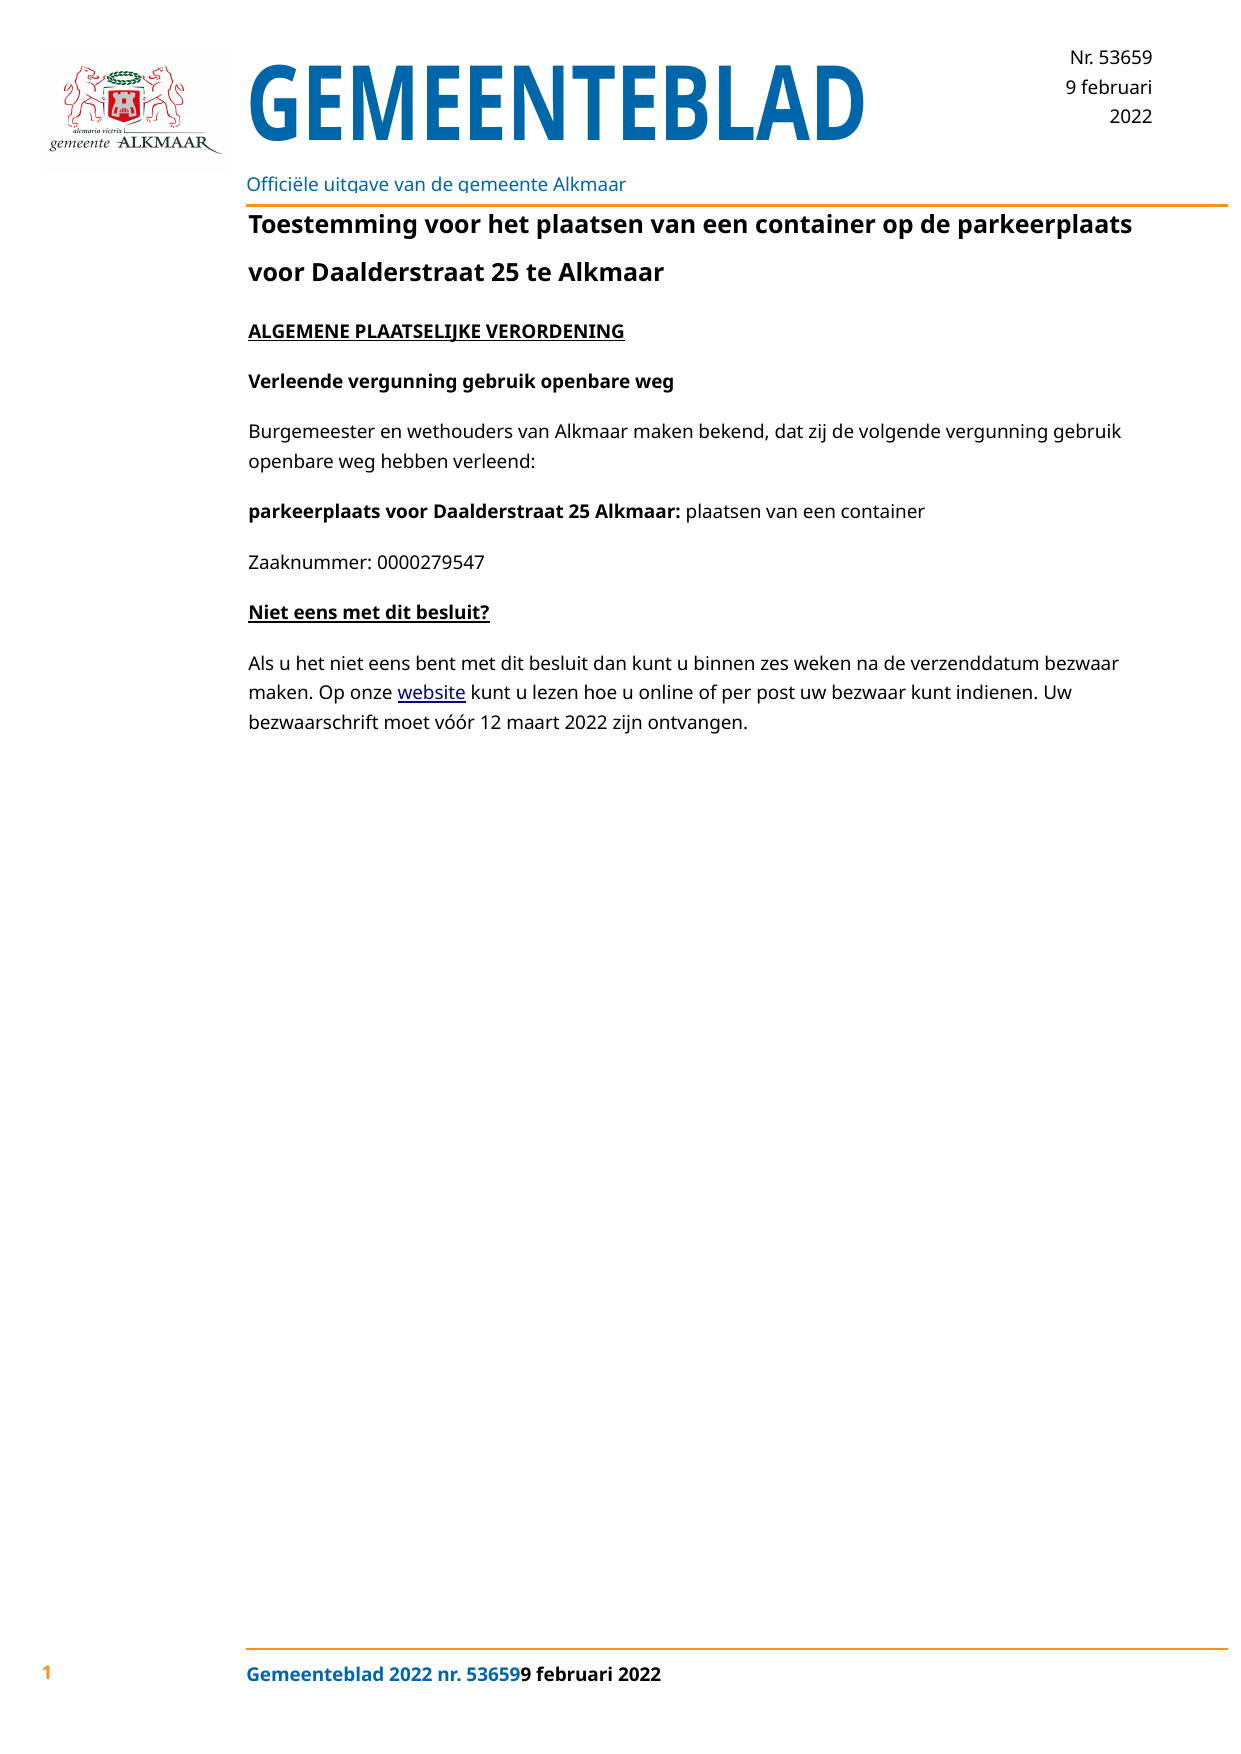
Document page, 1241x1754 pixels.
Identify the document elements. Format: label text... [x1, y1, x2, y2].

text Zaaknummer: 0000279547 [248, 549, 1152, 575]
text ALGEMENE PLAATSELIJKE VERORDENING [248, 318, 1152, 344]
picture [41, 47, 231, 172]
text parkeerplaats voor Daalderstraat 25 Alkmaar: plaatsen van een container [248, 499, 1152, 524]
text Als u het niet eens bent met dit besluit dan kunt u binnen zes weken na de verzenddatum bezwaar maken. Op onze website kunt u lezen hoe u online of per post uw bezwaar kunt indienen. Uw bezwaarschrift moet vóór 12 maart 2022 zijn ontvangen. [248, 650, 1152, 735]
text Niet eens met dit besluit? [248, 599, 1152, 625]
text Burgemeester en wethouders van Alkmaar maken bekend, dat zij de volgende vergunning gebruik openbare weg hebben verleend: [248, 419, 1152, 474]
text Verleende vergunning gebruik openbare weg [248, 368, 1152, 394]
text Toestemming voor het plaatsen van een container op de parkeerplaats voor Daalderstraat 25 te Alkmaar [248, 207, 1152, 288]
